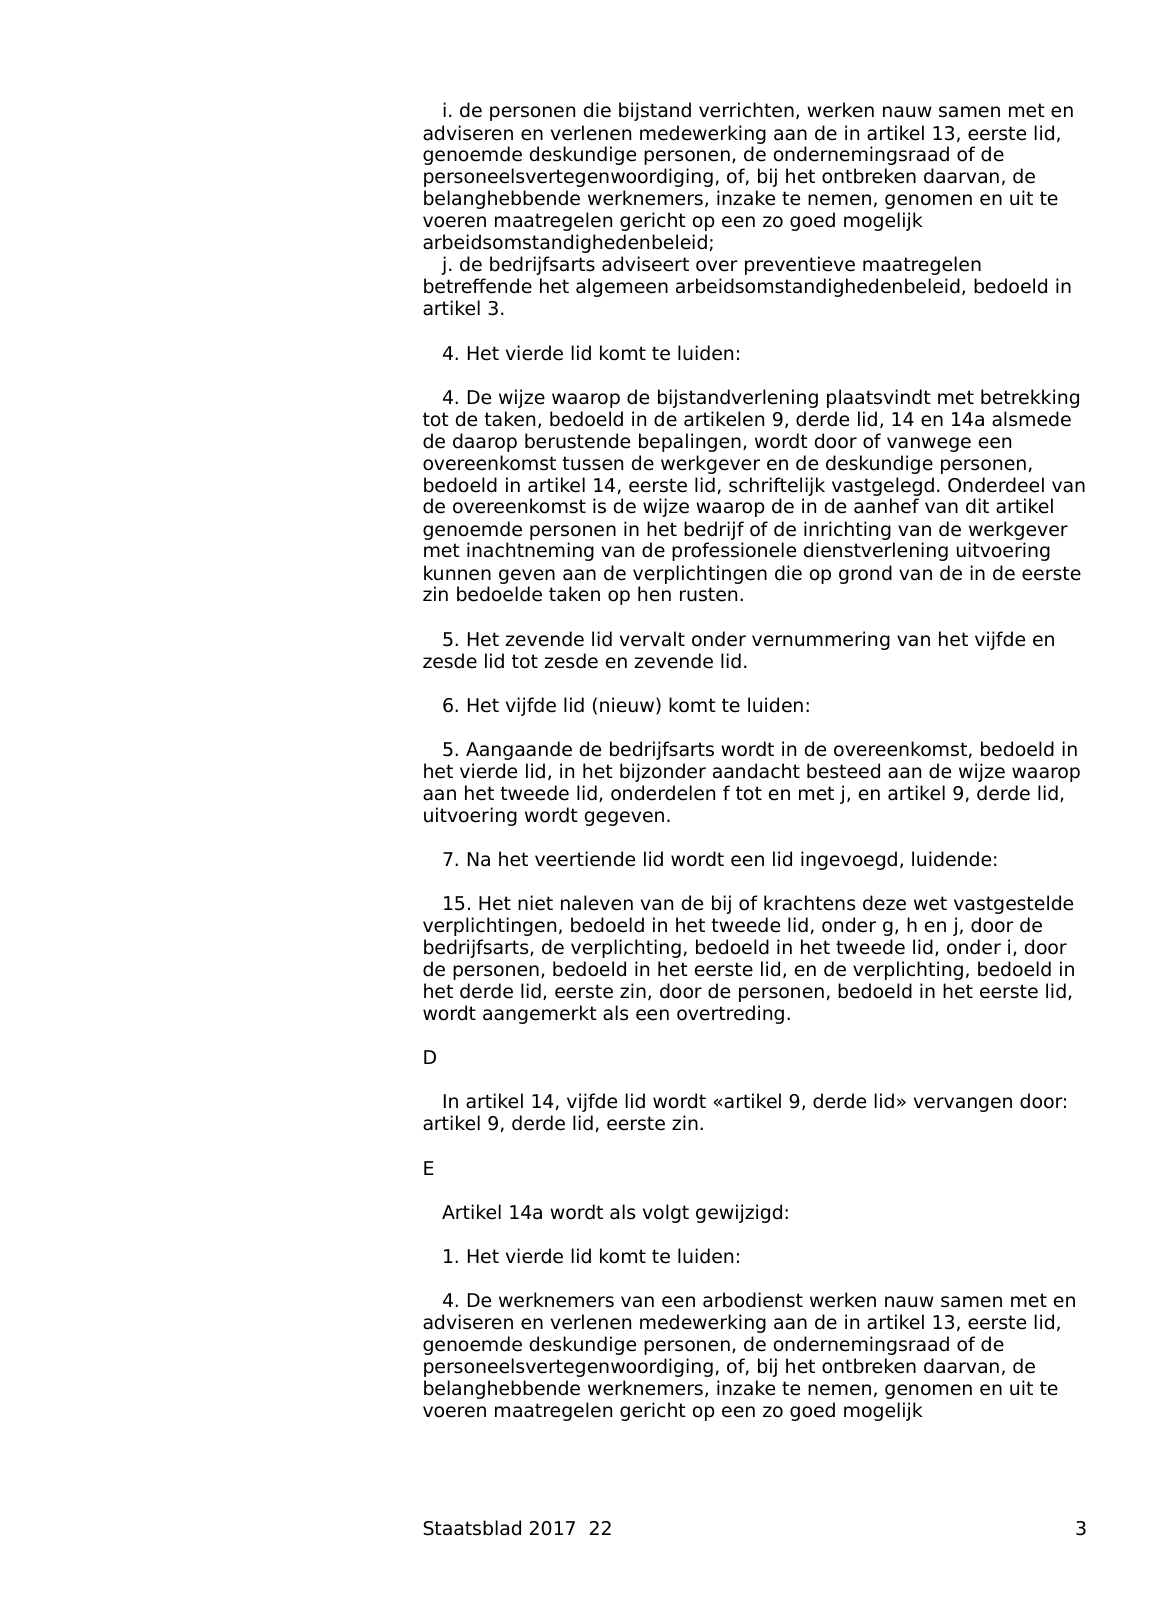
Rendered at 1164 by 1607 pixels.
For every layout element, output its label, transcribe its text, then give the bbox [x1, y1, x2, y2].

text Artikel 14a wordt als volgt gewijzigd: [422, 1202, 1087, 1224]
text 1. Het vierde lid komt te luiden: [422, 1246, 1087, 1268]
text 7. Na het veertiende lid wordt een lid ingevoegd, luidende: [422, 849, 1087, 871]
text 4. De werknemers van een arbodienst werken nauw samen met en adviseren en verlenen medewerking aan de in artikel 13, eerste lid, genoemde deskundige personen, de ondernemingsraad of de personeelsvertegenwoordiging, of, bij het ontbreken daarvan, de belanghebbende werknemers, inzake te nemen, genomen en uit te voeren maatregelen gericht op een zo goed mogelijk [422, 1290, 1087, 1422]
text 5. Aangaande de bedrijfsarts wordt in de overeenkomst, bedoeld in het vierde lid, in het bijzonder aandacht besteed aan de wijze waarop aan het tweede lid, onderdelen f tot en met j, en artikel 9, derde lid, uitvoering wordt gegeven. [422, 739, 1087, 827]
text D [422, 1047, 1087, 1069]
text E [422, 1157, 1087, 1179]
text j. de bedrijfsarts adviseert over preventieve maatregelen betreffende het algemeen arbeidsomstandighedenbeleid, bedoeld in artikel 3. [422, 254, 1087, 320]
text 6. Het vijfde lid (nieuw) komt te luiden: [422, 695, 1087, 717]
text 5. Het zevende lid vervalt onder vernummering van het vijfde en zesde lid tot zesde en zevende lid. [422, 628, 1087, 672]
text 4. Het vierde lid komt te luiden: [422, 342, 1087, 364]
text In artikel 14, vijfde lid wordt «artikel 9, derde lid» vervangen door: artikel 9, derde lid, eerste zin. [422, 1091, 1087, 1135]
text i. de personen die bijstand verrichten, werken nauw samen met en adviseren en verlenen medewerking aan de in artikel 13, eerste lid, genoemde deskundige personen, de ondernemingsraad of de personeelsvertegenwoordiging, of, bij het ontbreken daarvan, de belanghebbende werknemers, inzake te nemen, genomen en uit te voeren maatregelen gericht op een zo goed mogelijk arbeidsomstandighedenbeleid; [422, 100, 1087, 254]
text 4. De wijze waarop de bijstandverlening plaatsvindt met betrekking tot de taken, bedoeld in de artikelen 9, derde lid, 14 en 14a alsmede de daarop berustende bepalingen, wordt door of vanwege een overeenkomst tussen de werkgever en de deskundige personen, bedoeld in artikel 14, eerste lid, schriftelijk vastgelegd. Onderdeel van de overeenkomst is de wijze waarop de in de aanhef van dit artikel genoemde personen in het bedrijf of de inrichting van de werkgever met inachtneming van de professionele dienstverlening uitvoering kunnen geven aan de verplichtingen die op grond van de in de eerste zin bedoelde taken op hen rusten. [422, 387, 1087, 606]
text 15. Het niet naleven van de bij of krachtens deze wet vastgestelde verplichtingen, bedoeld in het tweede lid, onder g, h en j, door de bedrijfsarts, de verplichting, bedoeld in het tweede lid, onder i, door de personen, bedoeld in het eerste lid, en de verplichting, bedoeld in het derde lid, eerste zin, door de personen, bedoeld in het eerste lid, wordt aangemerkt als een overtreding. [422, 893, 1087, 1025]
